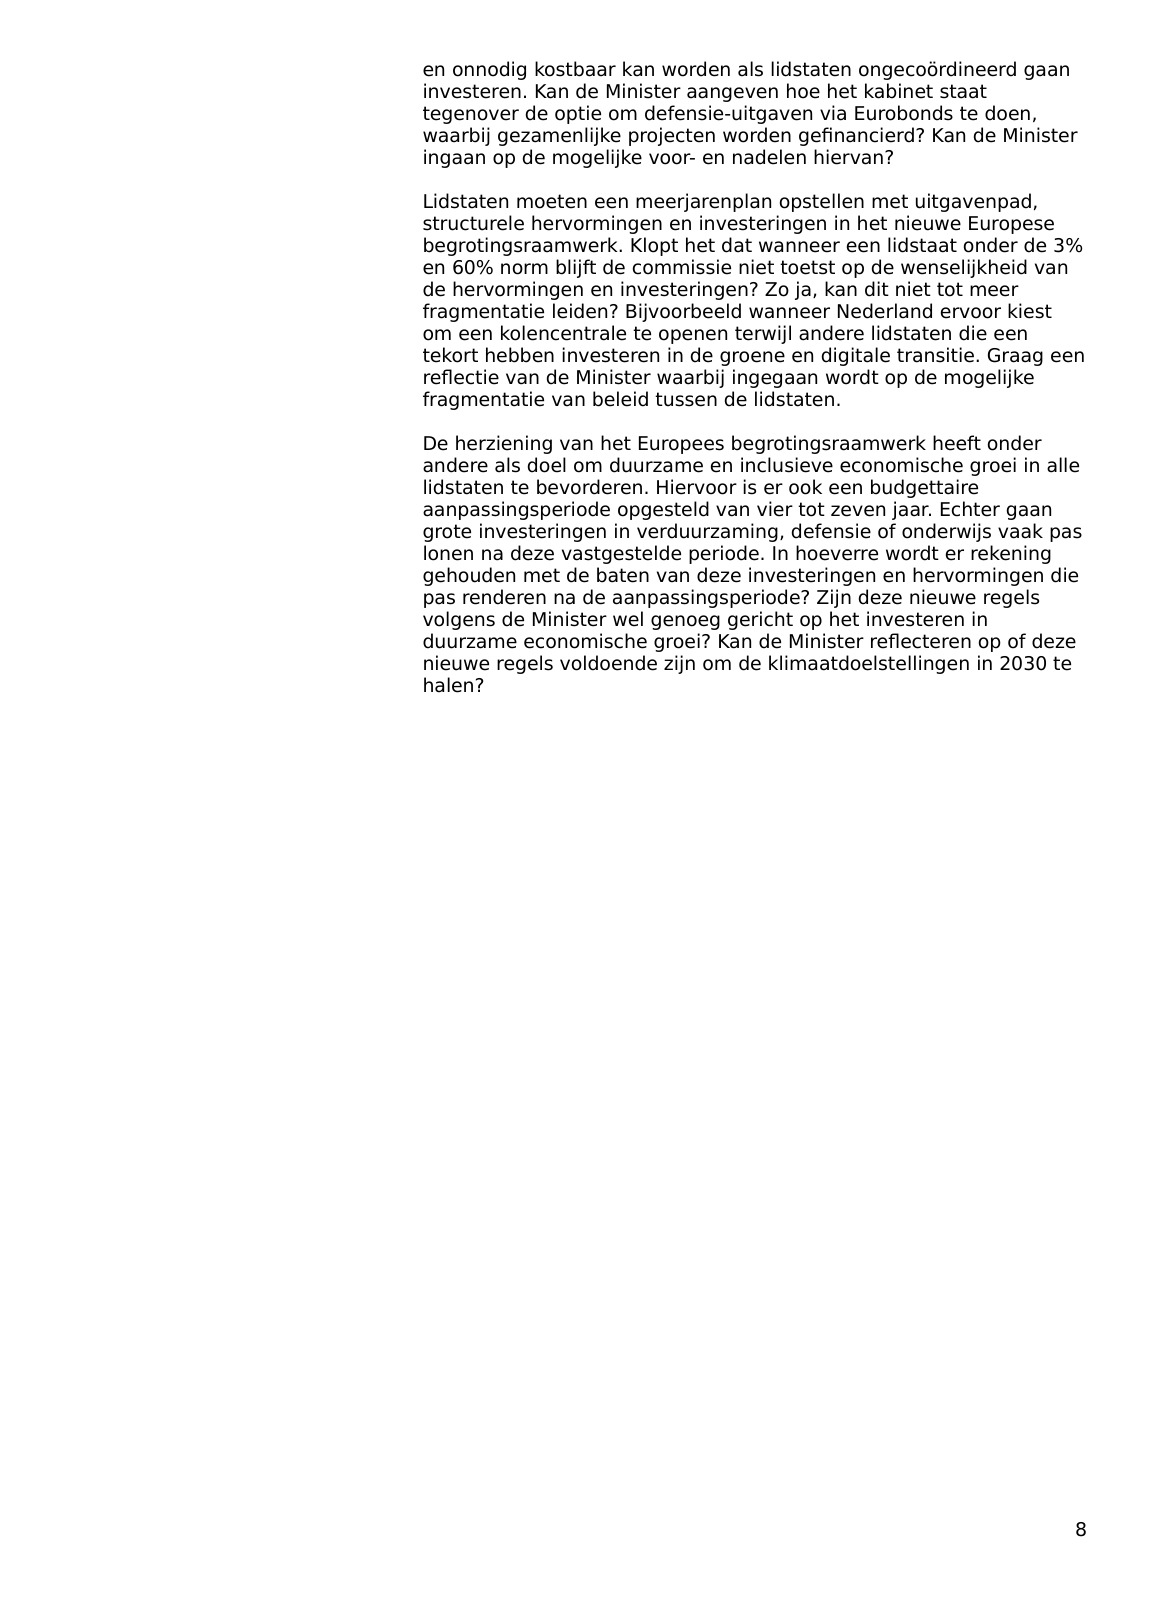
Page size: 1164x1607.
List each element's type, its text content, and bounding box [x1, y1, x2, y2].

text en onnodig kostbaar kan worden als lidstaten ongecoördineerd gaan investeren. Kan de Minister aangeven hoe het kabinet staat tegenover de optie om defensie-uitgaven via Eurobonds te doen, waarbij gezamenlijke projecten worden gefinancierd? Kan de Minister ingaan op de mogelijke voor- en nadelen hiervan? [422, 59, 1087, 169]
text De herziening van het Europees begrotingsraamwerk heeft onder andere als doel om duurzame en inclusieve economische groei in alle lidstaten te bevorderen. Hiervoor is er ook een budgettaire aanpassingsperiode opgesteld van vier tot zeven jaar. Echter gaan grote investeringen in verduurzaming, defensie of onderwijs vaak pas lonen na deze vastgestelde periode. In hoeverre wordt er rekening gehouden met de baten van deze investeringen en hervormingen die pas renderen na de aanpassingsperiode? Zijn deze nieuwe regels volgens de Minister wel genoeg gericht op het investeren in duurzame economische groei? Kan de Minister reflecteren op of deze nieuwe regels voldoende zijn om de klimaatdoelstellingen in 2030 te halen? [422, 433, 1087, 697]
text Lidstaten moeten een meerjarenplan opstellen met uitgavenpad, structurele hervormingen en investeringen in het nieuwe Europese begrotingsraamwerk. Klopt het dat wanneer een lidstaat onder de 3% en 60% norm blijft de commissie niet toetst op de wenselijkheid van de hervormingen en investeringen? Zo ja, kan dit niet tot meer fragmentatie leiden? Bijvoorbeeld wanneer Nederland ervoor kiest om een kolencentrale te openen terwijl andere lidstaten die een tekort hebben investeren in de groene en digitale transitie. Graag een reflectie van de Minister waarbij ingegaan wordt op de mogelijke fragmentatie van beleid tussen de lidstaten. [422, 191, 1087, 411]
